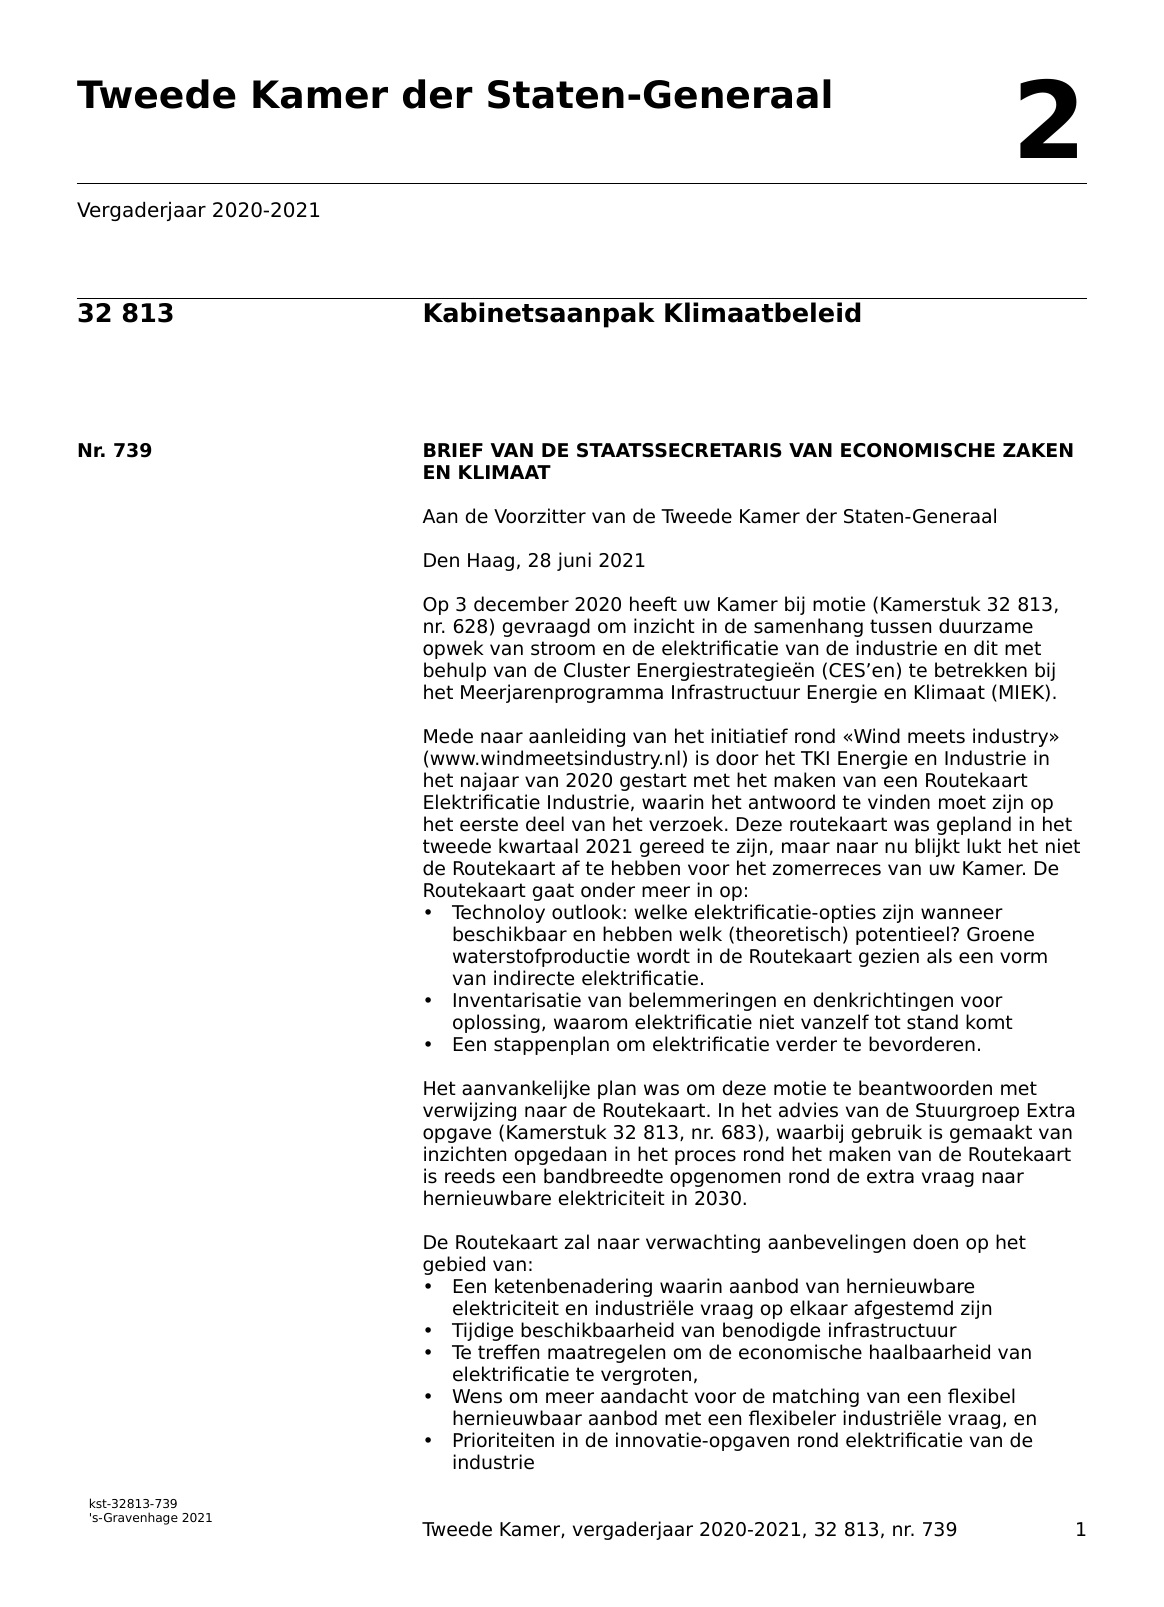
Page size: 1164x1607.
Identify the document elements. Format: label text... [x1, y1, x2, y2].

text • Prioriteiten in de innovatie-opgaven rond elektrificatie van de industrie [422, 1430, 1087, 1474]
table_header 2 [886, 59, 1087, 183]
text • Wens om meer aandacht voor de matching van een flexibel hernieuwbaar aanbod met een flexibeler industriële vraag, en [422, 1386, 1087, 1430]
text Aan de Voorzitter van de Tweede Kamer der Staten-Generaal [422, 506, 1087, 528]
text kst-32813-739 [88, 1497, 323, 1511]
text De Routekaart zal naar verwachting aanbevelingen doen op het gebied van: [422, 1232, 1087, 1276]
text Het aanvankelijke plan was om deze motie te beantwoorden met verwijzing naar de Routekaart. In het advies van de Stuurgroep Extra opgave (Kamerstuk 32 813, nr. 683), waarbij gebruik is gemaakt van inzichten opgedaan in het proces rond het maken van de Routekaart is reeds een bandbreedte opgenomen rond de extra vraag naar hernieuwbare elektriciteit in 2030. [422, 1078, 1087, 1210]
text • Te treffen maatregelen om de economische haalbaarheid van elektrificatie te vergroten, [422, 1342, 1087, 1386]
text 's-Gravenhage 2021 [88, 1511, 323, 1525]
table_cell Vergaderjaar 2020-2021 [77, 184, 1087, 298]
text Op 3 december 2020 heeft uw Kamer bij motie (Kamerstuk 32 813, nr. 628) gevraagd om inzicht in de samenhang tussen duurzame opwek van stroom en de elektrificatie van de industrie en dit met behulp van de Cluster Energiestrategieën (CES’en) te betrekken bij het Meerjarenprogramma Infrastructuur Energie en Klimaat (MIEK). [422, 594, 1087, 704]
text • Technoloy outlook: welke elektrificatie-opties zijn wanneer beschikbaar en hebben welk (theoretisch) potentieel? Groene waterstofproductie wordt in de Routekaart gezien als een vorm van indirecte elektrificatie. [422, 902, 1087, 990]
text • Een stappenplan om elektrificatie verder te bevorderen. [422, 1034, 1087, 1056]
table_header Tweede Kamer der Staten-Generaal [77, 59, 886, 183]
subtitle 32 813 Kabinetsaanpak Klimaatbeleid [77, 299, 1087, 329]
text Mede naar aanleiding van het initiatief rond «Wind meets industry» (www.windmeetsindustry.nl) is door het TKI Energie en Industrie in het najaar van 2020 gestart met het maken van een Routekaart Elektrificatie Industrie, waarin het antwoord te vinden moet zijn op het eerste deel van het verzoek. Deze routekaart was gepland in het tweede kwartaal 2021 gereed te zijn, maar naar nu blijkt lukt het niet de Routekaart af te hebben voor het zomerreces van uw Kamer. De Routekaart gaat onder meer in op: [422, 726, 1087, 902]
subtitle Nr. 739 BRIEF VAN DE STAATSSECRETARIS VAN ECONOMISCHE ZAKEN EN KLIMAAT [77, 440, 1087, 484]
text • Tijdige beschikbaarheid van benodigde infrastructuur [422, 1320, 1087, 1342]
text • Inventarisatie van belemmeringen en denkrichtingen voor oplossing, waarom elektrificatie niet vanzelf tot stand komt [422, 990, 1087, 1034]
text • Een ketenbenadering waarin aanbod van hernieuwbare elektriciteit en industriële vraag op elkaar afgestemd zijn [422, 1276, 1087, 1320]
text Den Haag, 28 juni 2021 [422, 550, 1087, 572]
